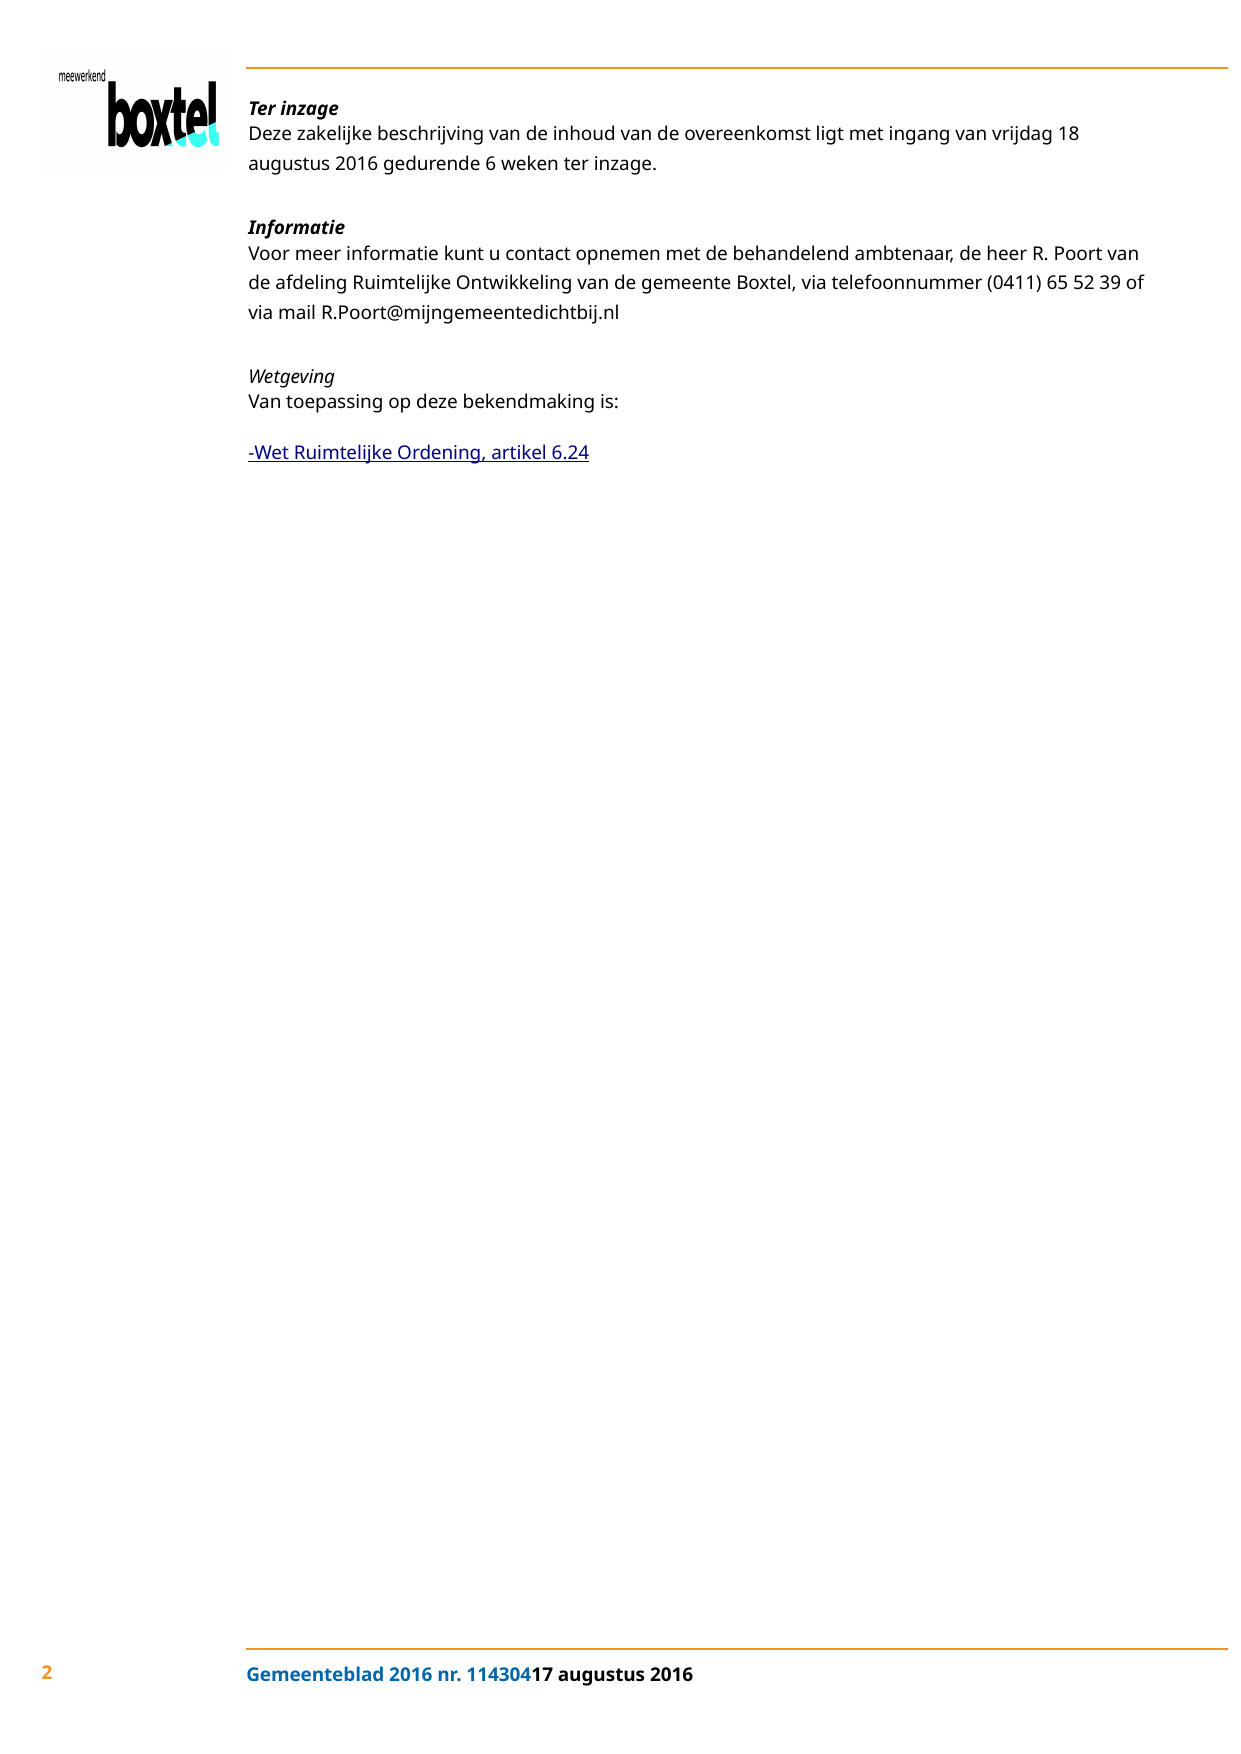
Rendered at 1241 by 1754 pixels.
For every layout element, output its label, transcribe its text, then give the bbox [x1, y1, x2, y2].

text Deze zakelijke beschrijving van de inhoud van de overeenkomst ligt met ingang van vrijdag 18 augustus 2016 gedurende 6 weken ter inzage. [248, 121, 1152, 176]
text Informatie [248, 214, 1152, 240]
text Voor meer informatie kunt u contact opnemen met de behandelend ambtenaar, de heer R. Poort van de afdeling Ruimtelijke Ontwikkeling van de gemeente Boxtel, via telefoonnummer (0411) 65 52 39 of via mail R.Poort@mijngemeentedichtbij.nl [248, 240, 1152, 325]
picture [41, 47, 231, 172]
text -Wet Ruimtelijke Ordening, artikel 6.24 [248, 439, 1152, 465]
text Wetgeving [248, 363, 1152, 389]
text Van toepassing op deze bekendmaking is: [248, 389, 1152, 414]
text Ter inzage [248, 95, 1152, 121]
